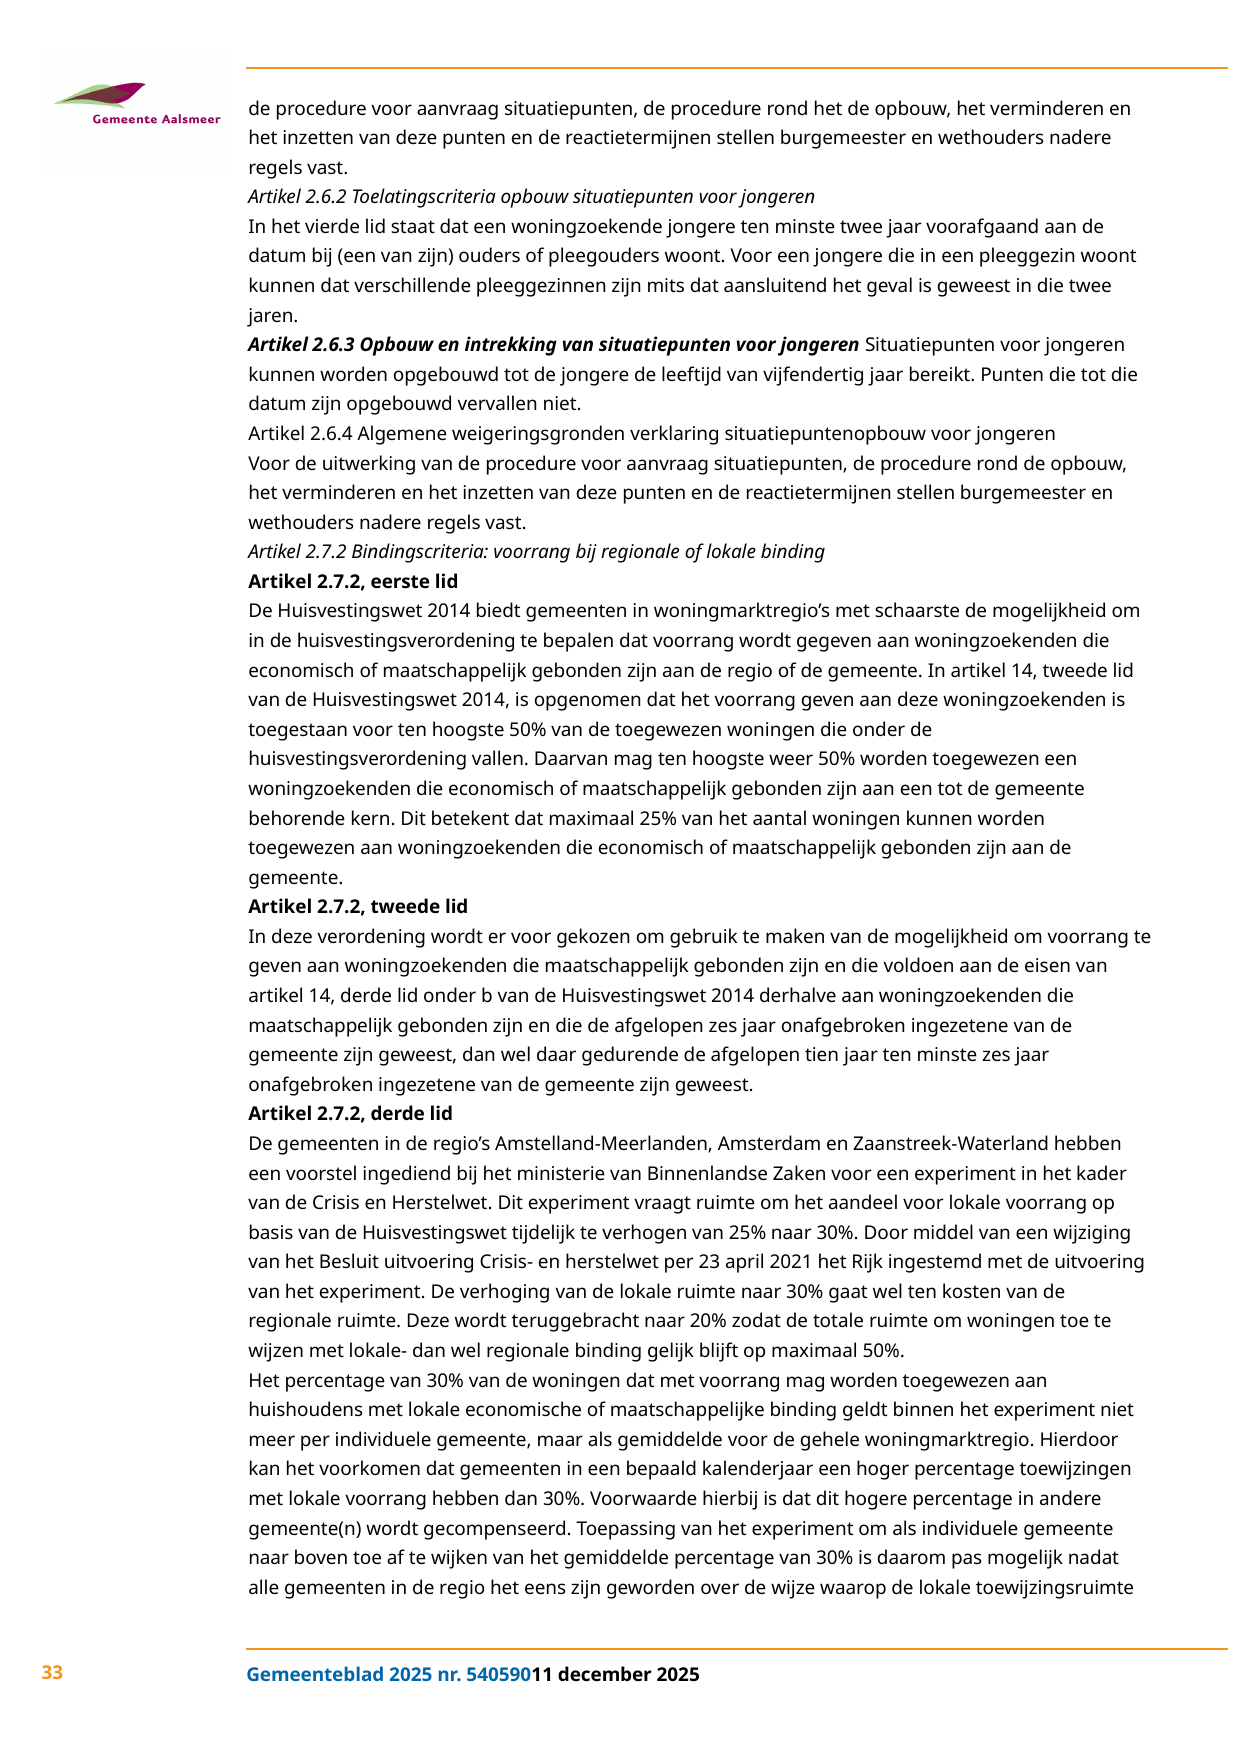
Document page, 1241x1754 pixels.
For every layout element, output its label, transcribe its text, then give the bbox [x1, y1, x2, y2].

text De Huisvestingswet 2014 biedt gemeenten in woningmarktregio’s met schaarste de mogelijkheid om in de huisvestingsverordening te bepalen dat voorrang wordt gegeven aan woningzoekenden die economisch of maatschappelijk gebonden zijn aan de regio of de gemeente. In artikel 14, tweede lid van de Huisvestingswet 2014, is opgenomen dat het voorrang geven aan deze woningzoekenden is toegestaan voor ten hoogste 50% van de toegewezen woningen die onder de huisvestingsverordening vallen. Daarvan mag ten hoogste weer 50% worden toegewezen een woningzoekenden die economisch of maatschappelijk gebonden zijn aan een tot de gemeente behorende kern. Dit betekent dat maximaal 25% van het aantal woningen kunnen worden toegewezen aan woningzoekenden die economisch of maatschappelijk gebonden zijn aan de gemeente. [248, 598, 1152, 890]
text Artikel 2.6.2 Toelatingscriteria opbouw situatiepunten voor jongeren [248, 183, 1152, 209]
text Artikel 2.6.4 Algemene weigeringsgronden verklaring situatiepuntenopbouw voor jongeren [248, 420, 1152, 446]
text In deze verordening wordt er voor gekozen om gebruik te maken van de mogelijkheid om voorrang te geven aan woningzoekenden die maatschappelijk gebonden zijn en die voldoen aan de eisen van artikel 14, derde lid onder b van de Huisvestingswet 2014 derhalve aan woningzoekenden die maatschappelijk gebonden zijn en die de afgelopen zes jaar onafgebroken ingezetene van de gemeente zijn geweest, dan wel daar gedurende de afgelopen tien jaar ten minste zes jaar onafgebroken ingezetene van de gemeente zijn geweest. [248, 923, 1152, 1097]
text Artikel 2.7.2, tweede lid [248, 893, 1152, 919]
text In het vierde lid staat dat een woningzoekende jongere ten minste twee jaar voorafgaand aan de datum bij (een van zijn) ouders of pleegouders woont. Voor een jongere die in een pleeggezin woont kunnen dat verschillende pleeggezinnen zijn mits dat aansluitend het geval is geweest in die twee jaren. [248, 213, 1152, 328]
text Artikel 2.7.2, eerste lid [248, 568, 1152, 594]
text Artikel 2.6.3 Opbouw en intrekking van situatiepunten voor jongeren Situatiepunten voor jongeren kunnen worden opgebouwd tot de jongere de leeftijd van vijfendertig jaar bereikt. Punten die tot die datum zijn opgebouwd vervallen niet. [248, 331, 1152, 416]
text Artikel 2.7.2, derde lid [248, 1101, 1152, 1126]
text de procedure voor aanvraag situatiepunten, de procedure rond het de opbouw, het verminderen en het inzetten van deze punten en de reactietermijnen stellen burgemeester en wethouders nadere regels vast. [248, 95, 1152, 180]
text Voor de uitwerking van de procedure voor aanvraag situatiepunten, de procedure rond de opbouw, het verminderen en het inzetten van deze punten en de reactietermijnen stellen burgemeester en wethouders nadere regels vast. [248, 450, 1152, 535]
text De gemeenten in de regio’s Amstelland-Meerlanden, Amsterdam en Zaanstreek-Waterland hebben een voorstel ingediend bij het ministerie van Binnenlandse Zaken voor een experiment in het kader van de Crisis en Herstelwet. Dit experiment vraagt ruimte om het aandeel voor lokale voorrang op basis van de Huisvestingswet tijdelijk te verhogen van 25% naar 30%. Door middel van een wijziging van het Besluit uitvoering Crisis- en herstelwet per 23 april 2021 het Rijk ingestemd met de uitvoering van het experiment. De verhoging van de lokale ruimte naar 30% gaat wel ten kosten van de regionale ruimte. Deze wordt teruggebracht naar 20% zodat de totale ruimte om woningen toe te wijzen met lokale- dan wel regionale binding gelijk blijft op maximaal 50%. [248, 1130, 1152, 1363]
text Artikel 2.7.2 Bindingscriteria: voorrang bij regionale of lokale binding [248, 538, 1152, 564]
text Het percentage van 30% van de woningen dat met voorrang mag worden toegewezen aan huishoudens met lokale economische of maatschappelijke binding geldt binnen het experiment niet meer per individuele gemeente, maar als gemiddelde voor de gehele woningmarktregio. Hierdoor kan het voorkomen dat gemeenten in een bepaald kalenderjaar een hoger percentage toewijzingen met lokale voorrang hebben dan 30%. Voorwaarde hierbij is dat dit hogere percentage in andere gemeente(n) wordt gecompenseerd. Toepassing van het experiment om als individuele gemeente naar boven toe af te wijken van het gemiddelde percentage van 30% is daarom pas mogelijk nadat alle gemeenten in de regio het eens zijn geworden over de wijze waarop de lokale toewijzingsruimte [248, 1367, 1152, 1600]
picture [41, 47, 231, 172]
